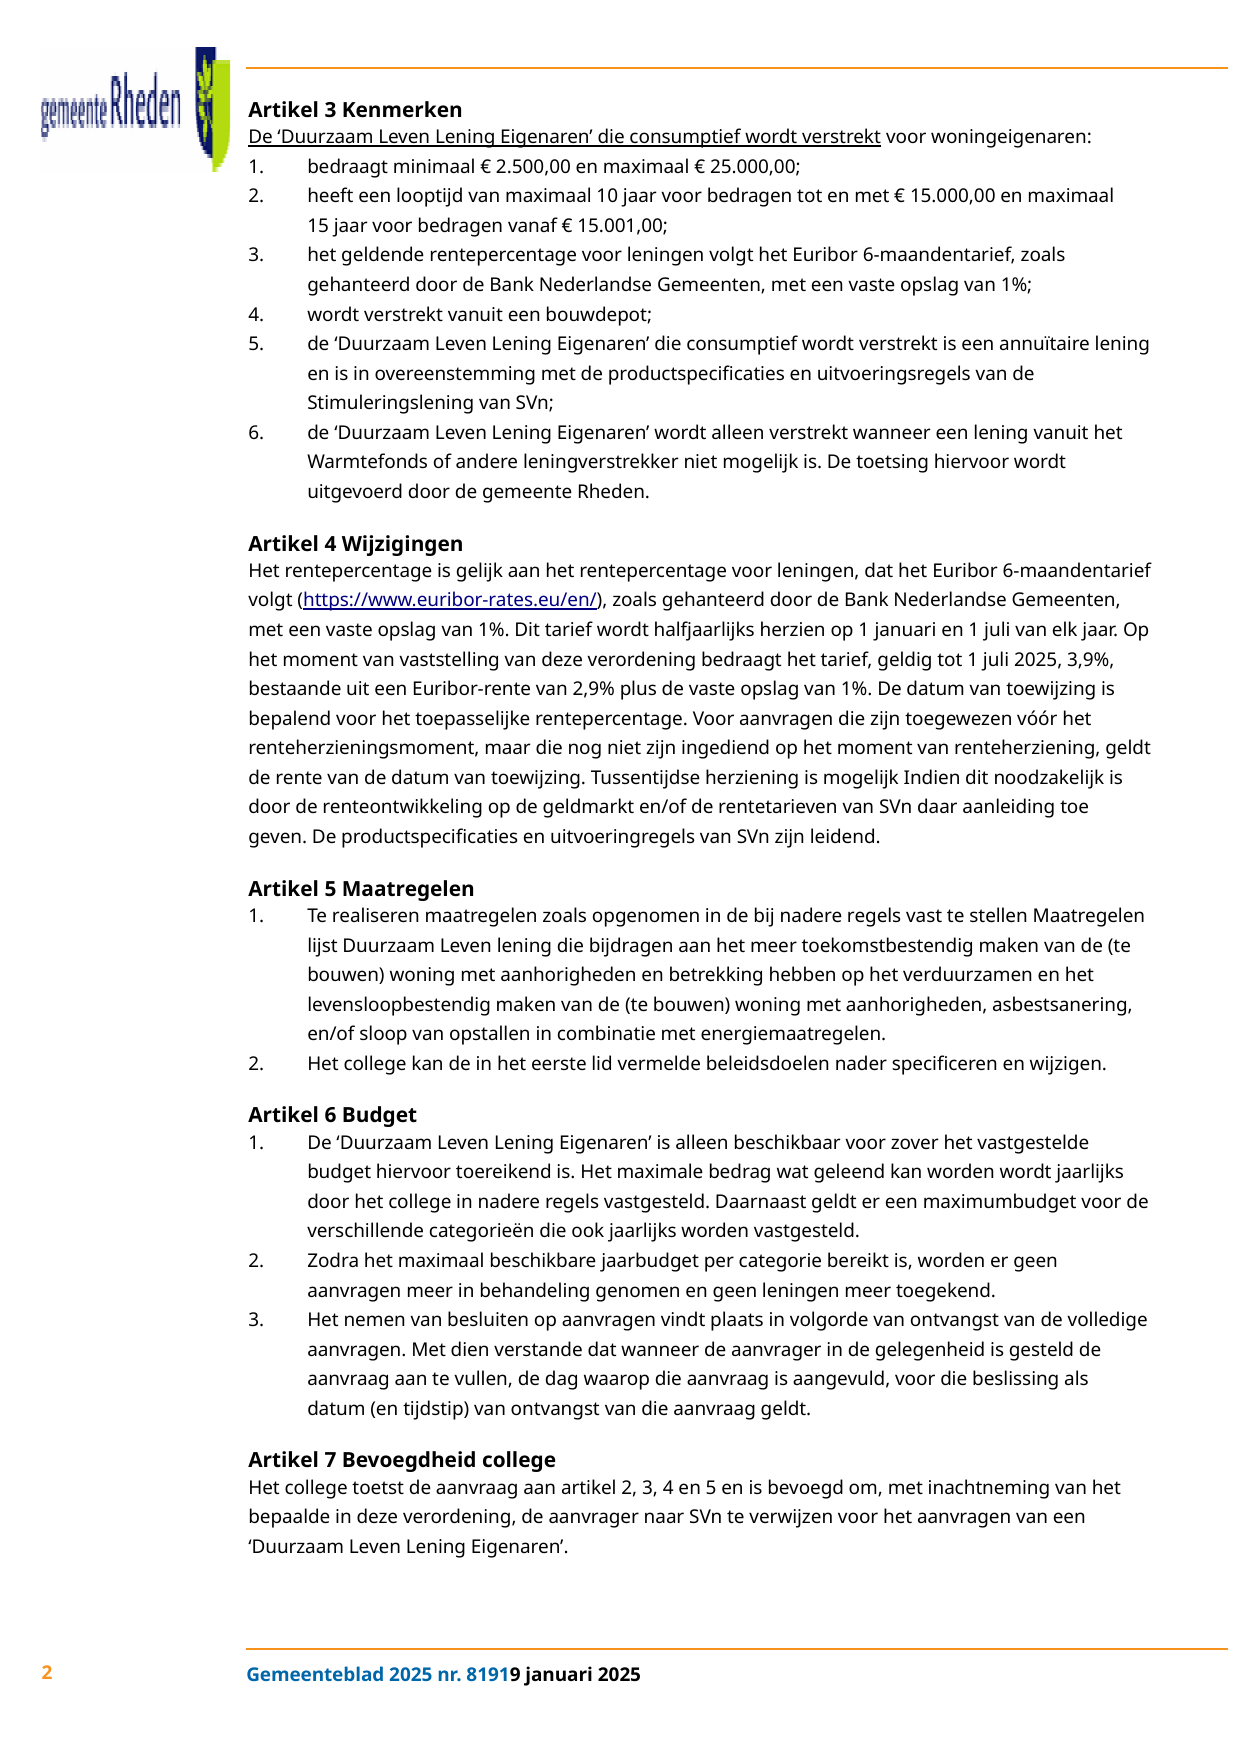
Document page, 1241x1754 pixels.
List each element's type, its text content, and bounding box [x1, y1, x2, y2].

list de ‘Duurzaam Leven Lening Eigenaren’ wordt alleen verstrekt wanneer een lening vanuit het Warmtefonds of andere leningverstrekker niet mogelijk is. De toetsing hiervoor wordt uitgevoerd door de gemeente Rheden. [248, 419, 1152, 504]
text Het college toetst de aanvraag aan artikel 2, 3, 4 en 5 en is bevoegd om, met inachtneming van het bepaalde in deze verordening, de aanvrager naar SVn te verwijzen voor het aanvragen van een ‘Duurzaam Leven Lening Eigenaren’. [248, 1474, 1152, 1559]
text Artikel 4 Wijzigingen [248, 529, 1152, 557]
text Artikel 3 Kenmerken [248, 95, 1152, 123]
text De ‘Duurzaam Leven Lening Eigenaren’ die consumptief wordt verstrekt voor woningeigenaren: [248, 123, 1152, 149]
list wordt verstrekt vanuit een bouwdepot; [248, 301, 1152, 326]
text Artikel 5 Maatregelen [248, 874, 1152, 902]
list Te realiseren maatregelen zoals opgenomen in de bij nadere regels vast te stellen Maatregelen lijst Duurzaam Leven lening die bijdragen aan het meer toekomstbestendig maken van de (te bouwen) woning met aanhorigheden en betrekking hebben op het verduurzamen en het levensloopbestendig maken van de (te bouwen) woning met aanhorigheden, asbestsanering, en/of sloop van opstallen in combinatie met energiemaatregelen. [248, 902, 1152, 1046]
text Artikel 7 Bevoegdheid college [248, 1446, 1152, 1474]
list De ‘Duurzaam Leven Lening Eigenaren’ is alleen beschikbaar voor zover het vastgestelde budget hiervoor toereikend is. Het maximale bedrag wat geleend kan worden wordt jaarlijks door het college in nadere regels vastgesteld. Daarnaast geldt er een maximumbudget voor de verschillende categorieën die ook jaarlijks worden vastgesteld. [248, 1129, 1152, 1243]
list het geldende rentepercentage voor leningen volgt het Euribor 6-maandentarief, zoals gehanteerd door de Bank Nederlandse Gemeenten, met een vaste opslag van 1%; [248, 242, 1152, 297]
list Zodra het maximaal beschikbare jaarbudget per categorie bereikt is, worden er geen aanvragen meer in behandeling genomen en geen leningen meer toegekend. [248, 1247, 1152, 1303]
picture [41, 47, 231, 172]
list Het college kan de in het eerste lid vermelde beleidsdoelen nader specificeren en wijzigen. [248, 1050, 1152, 1076]
list heeft een looptijd van maximaal 10 jaar voor bedragen tot en met € 15.000,00 en maximaal 15 jaar voor bedragen vanaf € 15.001,00; [248, 182, 1152, 238]
text Het rentepercentage is gelijk aan het rentepercentage voor leningen, dat het Euribor 6-maandentarief volgt (https://www.euribor-rates.eu/en/), zoals gehanteerd door de Bank Nederlandse Gemeenten, met een vaste opslag van 1%. Dit tarief wordt halfjaarlijks herzien op 1 januari en 1 juli van elk jaar. Op het moment van vaststelling van deze verordening bedraagt het tarief, geldig tot 1 juli 2025, 3,9%, bestaande uit een Euribor-rente van 2,9% plus de vaste opslag van 1%. De datum van toewijzing is bepalend voor het toepasselijke rentepercentage. Voor aanvragen die zijn toegewezen vóór het renteherzieningsmoment, maar die nog niet zijn ingediend op het moment van renteherziening, geldt de rente van de datum van toewijzing. Tussentijdse herziening is mogelijk Indien dit noodzakelijk is door de renteontwikkeling op de geldmarkt en/of de rentetarieven van SVn daar aanleiding toe geven. De productspecificaties en uitvoeringregels van SVn zijn leidend. [248, 557, 1152, 849]
text Artikel 6 Budget [248, 1101, 1152, 1129]
list bedraagt minimaal € 2.500,00 en maximaal € 25.000,00; [248, 153, 1152, 178]
list Het nemen van besluiten op aanvragen vindt plaats in volgorde van ontvangst van de volledige aanvragen. Met dien verstande dat wanneer de aanvrager in de gelegenheid is gesteld de aanvraag aan te vullen, de dag waarop die aanvraag is aangevuld, voor die beslissing als datum (en tijdstip) van ontvangst van die aanvraag geldt. [248, 1306, 1152, 1421]
list de ‘Duurzaam Leven Lening Eigenaren’ die consumptief wordt verstrekt is een annuïtaire lening en is in overeenstemming met de productspecificaties en uitvoeringsregels van de Stimuleringslening van SVn; [248, 330, 1152, 415]
